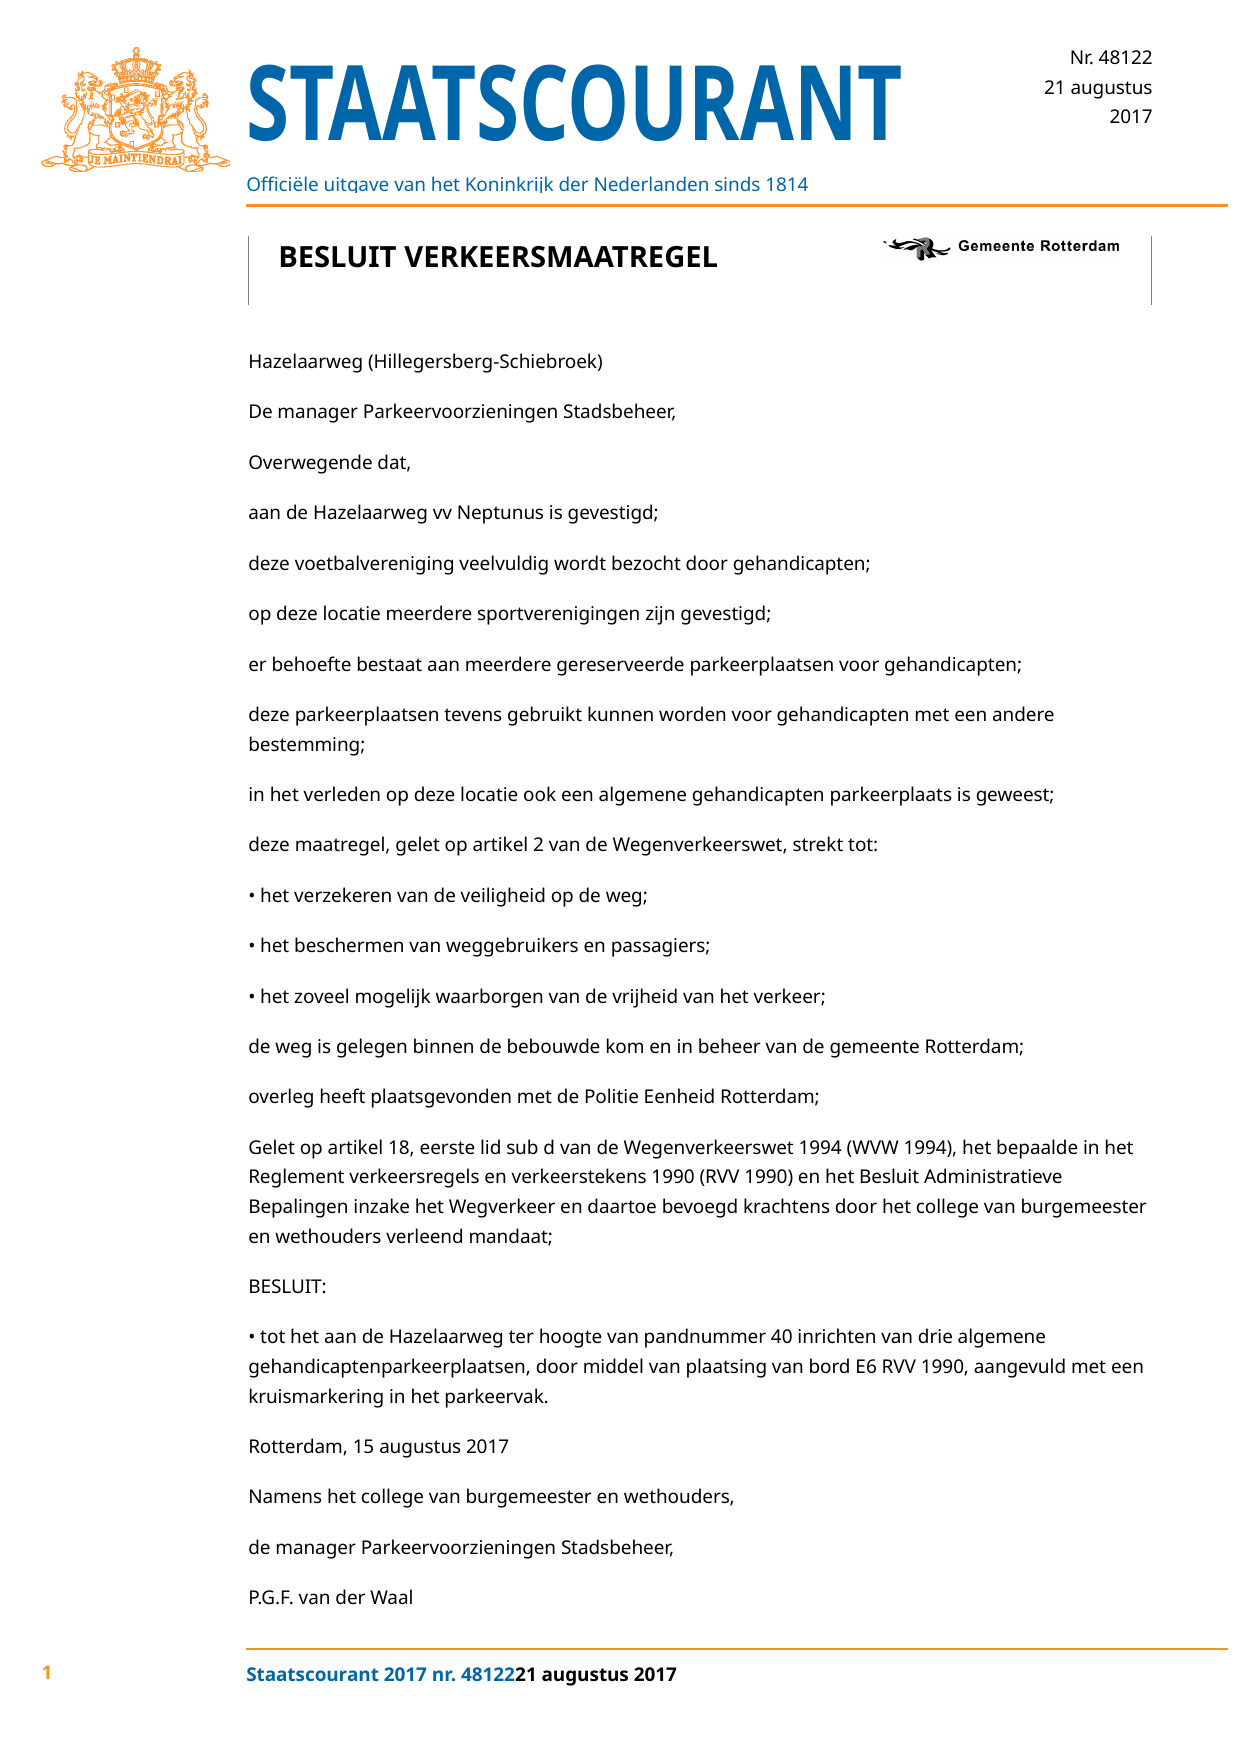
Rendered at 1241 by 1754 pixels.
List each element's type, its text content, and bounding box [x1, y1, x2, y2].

text Overwegende dat, [248, 449, 1152, 475]
text in het verleden op deze locatie ook een algemene gehandicapten parkeerplaats is geweest; [248, 781, 1152, 807]
text • tot het aan de Hazelaarweg ter hoogte van pandnummer 40 inrichten van drie algemene gehandicaptenparkeerplaatsen, door middel van plaatsing van bord E6 RVV 1990, aangevuld met een kruismarkering in het parkeervak. [248, 1324, 1152, 1408]
text Rotterdam, 15 augustus 2017 [248, 1433, 1152, 1459]
text • het beschermen van weggebruikers en passagiers; [248, 932, 1152, 958]
picture [882, 236, 1119, 261]
text • het verzekeren van de veiligheid op de weg; [248, 882, 1152, 908]
text de weg is gelegen binnen de bebouwde kom en in beheer van de gemeente Rotterdam; [248, 1033, 1152, 1059]
table_header [850, 236, 1151, 305]
text Namens het college van burgemeester en wethouders, [248, 1484, 1152, 1509]
text deze maatregel, gelet op artikel 2 van de Wegenverkeerswet, strekt tot: [248, 832, 1152, 857]
text deze parkeerplaatsen tevens gebruikt kunnen worden voor gehandicapten met een andere bestemming; [248, 701, 1152, 756]
text overleg heeft plaatsgevonden met de Politie Eenheid Rotterdam; [248, 1084, 1152, 1109]
picture [41, 47, 231, 172]
text Hazelaarweg (Hillegersberg-Schiebroek) [248, 348, 1152, 374]
text BESLUIT: [248, 1273, 1152, 1299]
text aan de Hazelaarweg vv Neptunus is gevestigd; [248, 499, 1152, 525]
text er behoefte bestaat aan meerdere gereserveerde parkeerplaatsen voor gehandicapten; [248, 651, 1152, 676]
text De manager Parkeervoorzieningen Stadsbeheer, [248, 399, 1152, 424]
text de manager Parkeervoorzieningen Stadsbeheer, [248, 1534, 1152, 1560]
text Gelet op artikel 18, eerste lid sub d van de Wegenverkeerswet 1994 (WVW 1994), het bepaalde in het Reglement verkeersregels en verkeerstekens 1990 (RVV 1990) en het Besluit Administratieve Bepalingen inzake het Wegverkeer en daartoe bevoegd krachtens door het college van burgemeester en wethouders verleend mandaat; [248, 1134, 1152, 1248]
text op deze locatie meerdere sportverenigingen zijn gevestigd; [248, 600, 1152, 626]
text • het zoveel mogelijk waarborgen van de vrijheid van het verkeer; [248, 983, 1152, 1008]
text deze voetbalvereniging veelvuldig wordt bezocht door gehandicapten; [248, 550, 1152, 576]
text P.G.F. van der Waal [248, 1584, 1152, 1610]
table_header BESLUIT VERKEERSMAATREGEL [249, 236, 850, 305]
